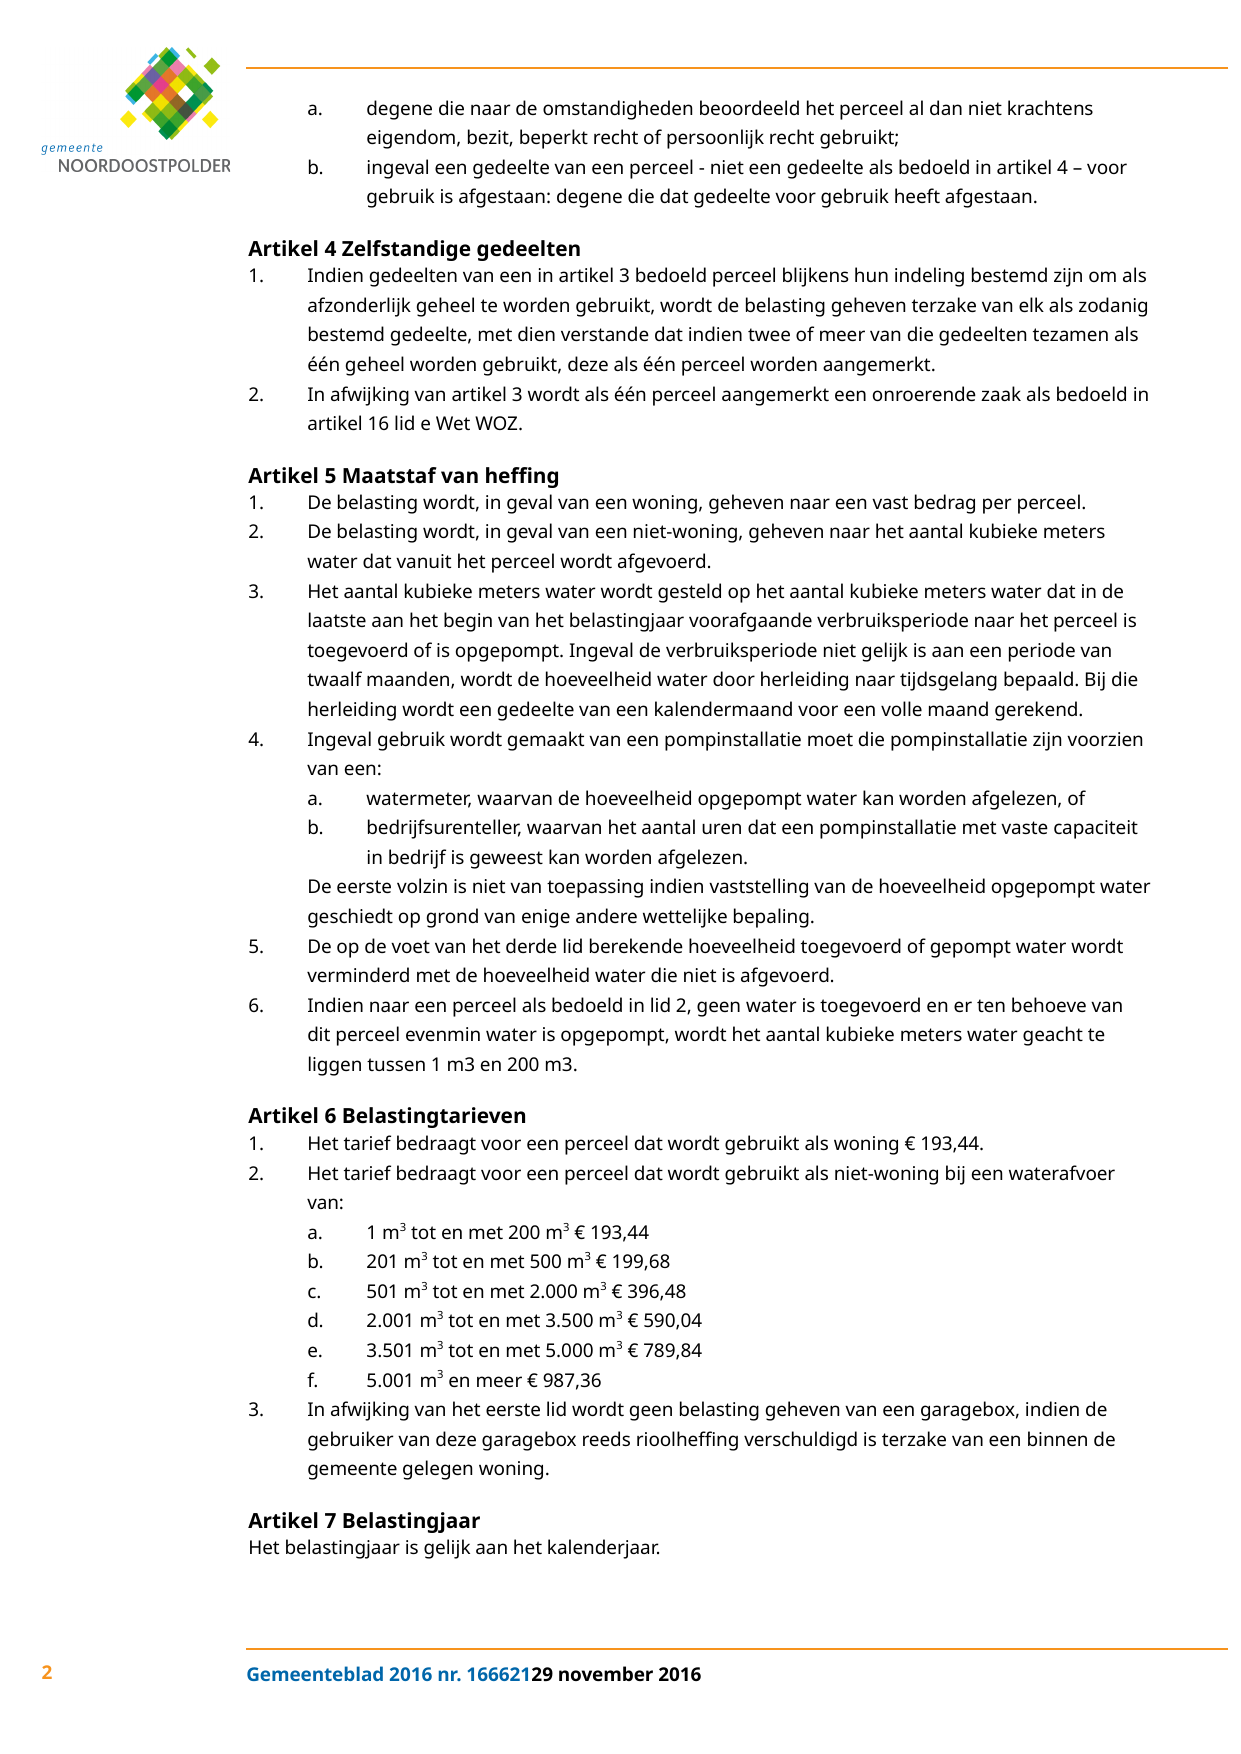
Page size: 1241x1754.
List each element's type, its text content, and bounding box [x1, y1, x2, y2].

text Artikel 6 Belastingtarieven [248, 1102, 1152, 1130]
list ingeval een gedeelte van een perceel - niet een gedeelte als bedoeld in artikel 4 – voor gebruik is afgestaan: degene die dat gedeelte voor gebruik heeft afgestaan. [307, 154, 1152, 209]
picture [41, 47, 231, 172]
list degene die naar de omstandigheden beoordeeld het perceel al dan niet krachtens eigendom, bezit, beperkt recht of persoonlijk recht gebruikt; [307, 95, 1152, 150]
text Artikel 4 Zelfstandige gedeelten [248, 234, 1152, 262]
list Het aantal kubieke meters water wordt gesteld op het aantal kubieke meters water dat in de laatste aan het begin van het belastingjaar voorafgaande verbruiksperiode naar het perceel is toegevoerd of is opgepompt. Ingeval de verbruiksperiode niet gelijk is aan een periode van twaalf maanden, wordt de hoeveelheid water door herleiding naar tijdsgelang bepaald. Bij die herleiding wordt een gedeelte van een kalendermaand voor een volle maand gerekend. [248, 578, 1152, 722]
list bedrijfsurenteller, waarvan het aantal uren dat een pompinstallatie met vaste capaciteit in bedrijf is geweest kan worden afgelezen. [307, 814, 1152, 870]
list Het tarief bedraagt voor een perceel dat wordt gebruikt als niet-woning bij een waterafvoer van: [248, 1160, 1152, 1215]
list In afwijking van artikel 3 wordt als één perceel aangemerkt een onroerende zaak als bedoeld in artikel 16 lid e Wet WOZ. [248, 381, 1152, 436]
list 501 m3 tot en met 2.000 m3 € 396,48 [307, 1278, 1152, 1304]
text Artikel 5 Maatstaf van heffing [248, 461, 1152, 489]
list 2.001 m3 tot en met 3.500 m3 € 590,04 [307, 1308, 1152, 1333]
list De eerste volzin is niet van toepassing indien vaststelling van de hoeveelheid opgepompt water geschiedt op grond van enige andere wettelijke bepaling. [248, 874, 1152, 929]
list Ingeval gebruik wordt gemaakt van een pompinstallatie moet die pompinstallatie zijn voorzien van een: [248, 726, 1152, 781]
list De belasting wordt, in geval van een niet-woning, geheven naar het aantal kubieke meters water dat vanuit het perceel wordt afgevoerd. [248, 519, 1152, 574]
list In afwijking van het eerste lid wordt geen belasting geheven van een garagebox, indien de gebruiker van deze garagebox reeds rioolheffing verschuldigd is terzake van een binnen de gemeente gelegen woning. [248, 1396, 1152, 1481]
list Indien gedeelten van een in artikel 3 bedoeld perceel blijkens hun indeling bestemd zijn om als afzonderlijk geheel te worden gebruikt, wordt de belasting geheven terzake van elk als zodanig bestemd gedeelte, met dien verstande dat indien twee of meer van die gedeelten tezamen als één geheel worden gebruikt, deze als één perceel worden aangemerkt. [248, 262, 1152, 377]
list 201 m3 tot en met 500 m3 € 199,68 [307, 1248, 1152, 1274]
text Het belastingjaar is gelijk aan het kalenderjaar. [248, 1534, 1152, 1560]
text Artikel 7 Belastingjaar [248, 1506, 1152, 1534]
list 1 m3 tot en met 200 m3 € 193,44 [307, 1219, 1152, 1244]
list Indien naar een perceel als bedoeld in lid 2, geen water is toegevoerd en er ten behoeve van dit perceel evenmin water is opgepompt, wordt het aantal kubieke meters water geacht te liggen tussen 1 m3 en 200 m3. [248, 992, 1152, 1077]
list De belasting wordt, in geval van een woning, geheven naar een vast bedrag per perceel. [248, 489, 1152, 515]
list 3.501 m3 tot en met 5.000 m3 € 789,84 [307, 1337, 1152, 1363]
list De op de voet van het derde lid berekende hoeveelheid toegevoerd of gepompt water wordt verminderd met de hoeveelheid water die niet is afgevoerd. [248, 933, 1152, 988]
list Het tarief bedraagt voor een perceel dat wordt gebruikt als woning € 193,44. [248, 1130, 1152, 1156]
list watermeter, waarvan de hoeveelheid opgepompt water kan worden afgelezen, of [307, 785, 1152, 811]
list 5.001 m3 en meer € 987,36 [307, 1367, 1152, 1392]
